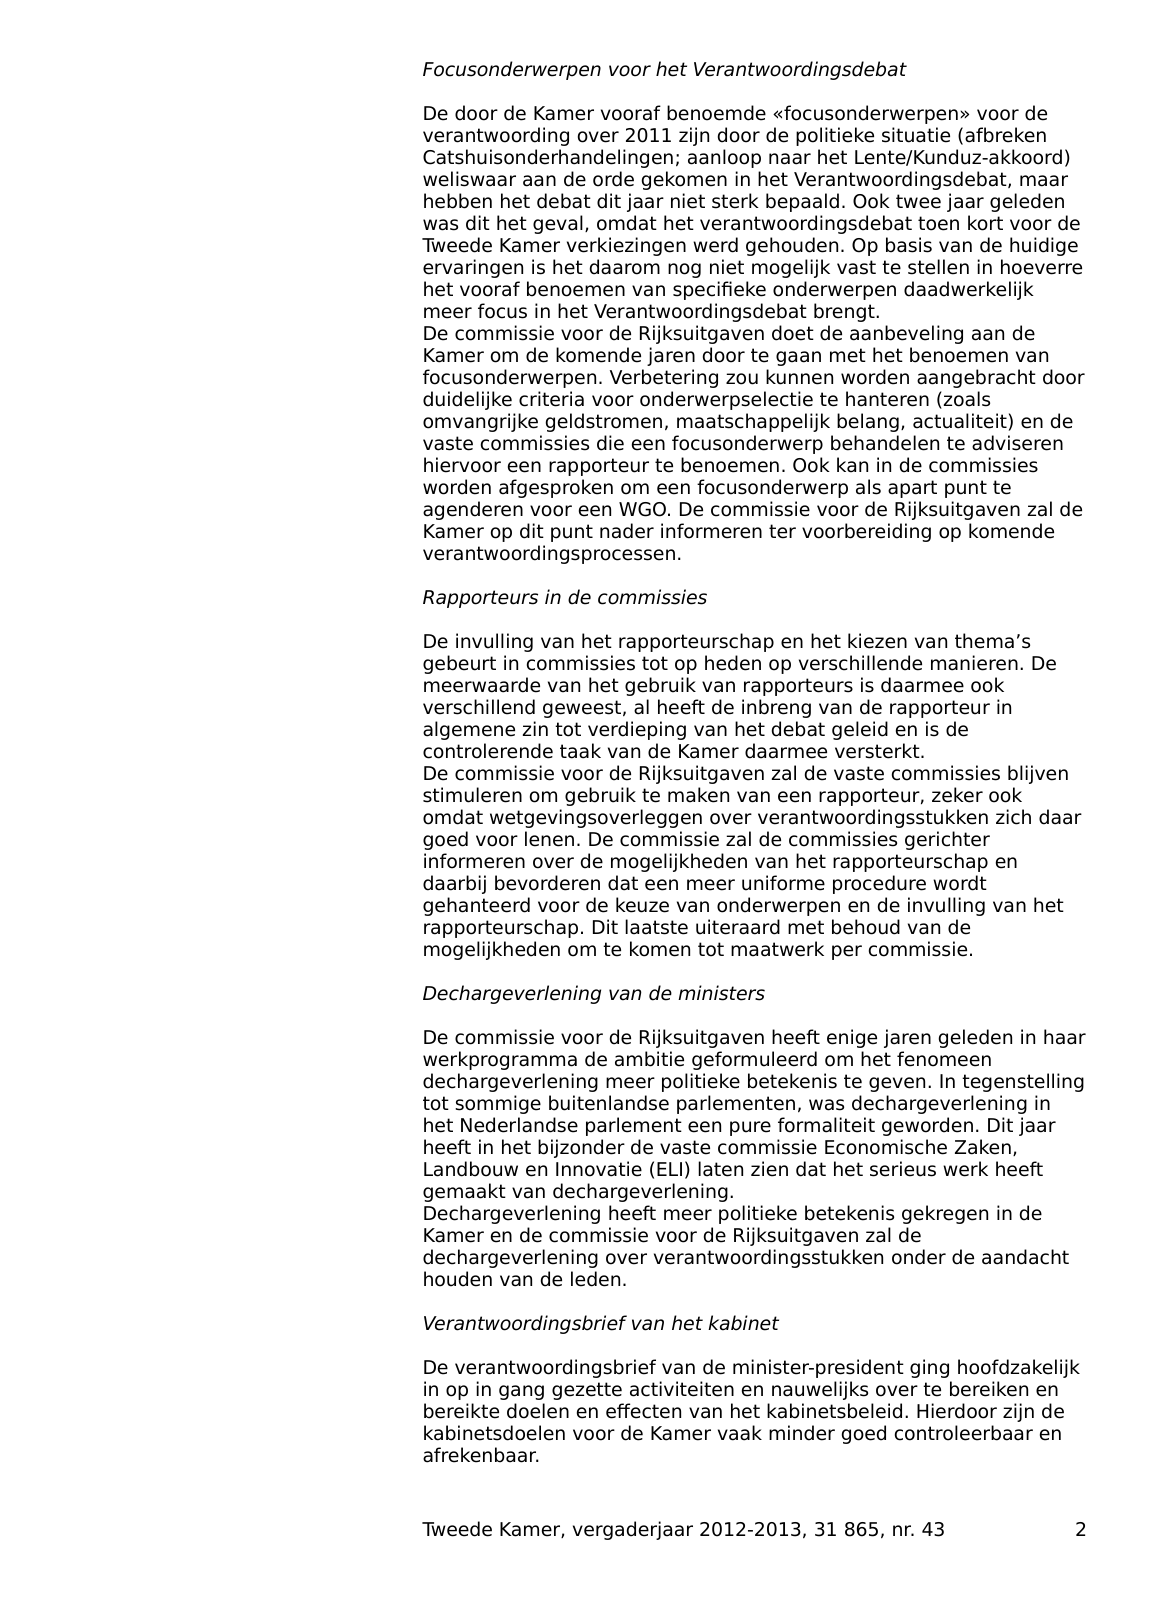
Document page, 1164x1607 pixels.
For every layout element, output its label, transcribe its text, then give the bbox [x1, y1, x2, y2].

subtitle Dechargeverlening van de ministers [422, 983, 1087, 1005]
subtitle Focusonderwerpen voor het Verantwoordingsdebat [422, 59, 1087, 81]
text Dechargeverlening heeft meer politieke betekenis gekregen in de Kamer en de commissie voor de Rijksuitgaven zal de dechargeverlening over verantwoordingsstukken onder de aandacht houden van de leden. [422, 1203, 1087, 1291]
text De verantwoordingsbrief van de minister-president ging hoofdzakelijk in op in gang gezette activiteiten en nauwelijks over te bereiken en bereikte doelen en effecten van het kabinetsbeleid. Hierdoor zijn de kabinetsdoelen voor de Kamer vaak minder goed controleerbaar en afrekenbaar. [422, 1357, 1087, 1467]
text De commissie voor de Rijksuitgaven heeft enige jaren geleden in haar werkprogramma de ambitie geformuleerd om het fenomeen dechargeverlening meer politieke betekenis te geven. In tegenstelling tot sommige buitenlandse parlementen, was dechargeverlening in het Nederlandse parlement een pure formaliteit geworden. Dit jaar heeft in het bijzonder de vaste commissie Economische Zaken, Landbouw en Innovatie (ELI) laten zien dat het serieus werk heeft gemaakt van dechargeverlening. [422, 1027, 1087, 1203]
subtitle Verantwoordingsbrief van het kabinet [422, 1313, 1087, 1335]
text De invulling van het rapporteurschap en het kiezen van thema’s gebeurt in commissies tot op heden op verschillende manieren. De meerwaarde van het gebruik van rapporteurs is daarmee ook verschillend geweest, al heeft de inbreng van de rapporteur in algemene zin tot verdieping van het debat geleid en is de controlerende taak van de Kamer daarmee versterkt. [422, 631, 1087, 763]
text De door de Kamer vooraf benoemde «focusonderwerpen» voor de verantwoording over 2011 zijn door de politieke situatie (afbreken Catshuisonderhandelingen; aanloop naar het Lente/Kunduz-akkoord) weliswaar aan de orde gekomen in het Verantwoordingsdebat, maar hebben het debat dit jaar niet sterk bepaald. Ook twee jaar geleden was dit het geval, omdat het verantwoordingsdebat toen kort voor de Tweede Kamer verkiezingen werd gehouden. Op basis van de huidige ervaringen is het daarom nog niet mogelijk vast te stellen in hoeverre het vooraf benoemen van specifieke onderwerpen daadwerkelijk meer focus in het Verantwoordingsdebat brengt. [422, 103, 1087, 323]
text De commissie voor de Rijksuitgaven zal de vaste commissies blijven stimuleren om gebruik te maken van een rapporteur, zeker ook omdat wetgevingsoverleggen over verantwoordingsstukken zich daar goed voor lenen. De commissie zal de commissies gerichter informeren over de mogelijkheden van het rapporteurschap en daarbij bevorderen dat een meer uniforme procedure wordt gehanteerd voor de keuze van onderwerpen en de invulling van het rapporteurschap. Dit laatste uiteraard met behoud van de mogelijkheden om te komen tot maatwerk per commissie. [422, 763, 1087, 961]
text De commissie voor de Rijksuitgaven doet de aanbeveling aan de Kamer om de komende jaren door te gaan met het benoemen van focusonderwerpen. Verbetering zou kunnen worden aangebracht door duidelijke criteria voor onderwerpselectie te hanteren (zoals omvangrijke geldstromen, maatschappelijk belang, actualiteit) en de vaste commissies die een focusonderwerp behandelen te adviseren hiervoor een rapporteur te benoemen. Ook kan in de commissies worden afgesproken om een focusonderwerp als apart punt te agenderen voor een WGO. De commissie voor de Rijksuitgaven zal de Kamer op dit punt nader informeren ter voorbereiding op komende verantwoordingsprocessen. [422, 323, 1087, 565]
subtitle Rapporteurs in de commissies [422, 587, 1087, 609]
